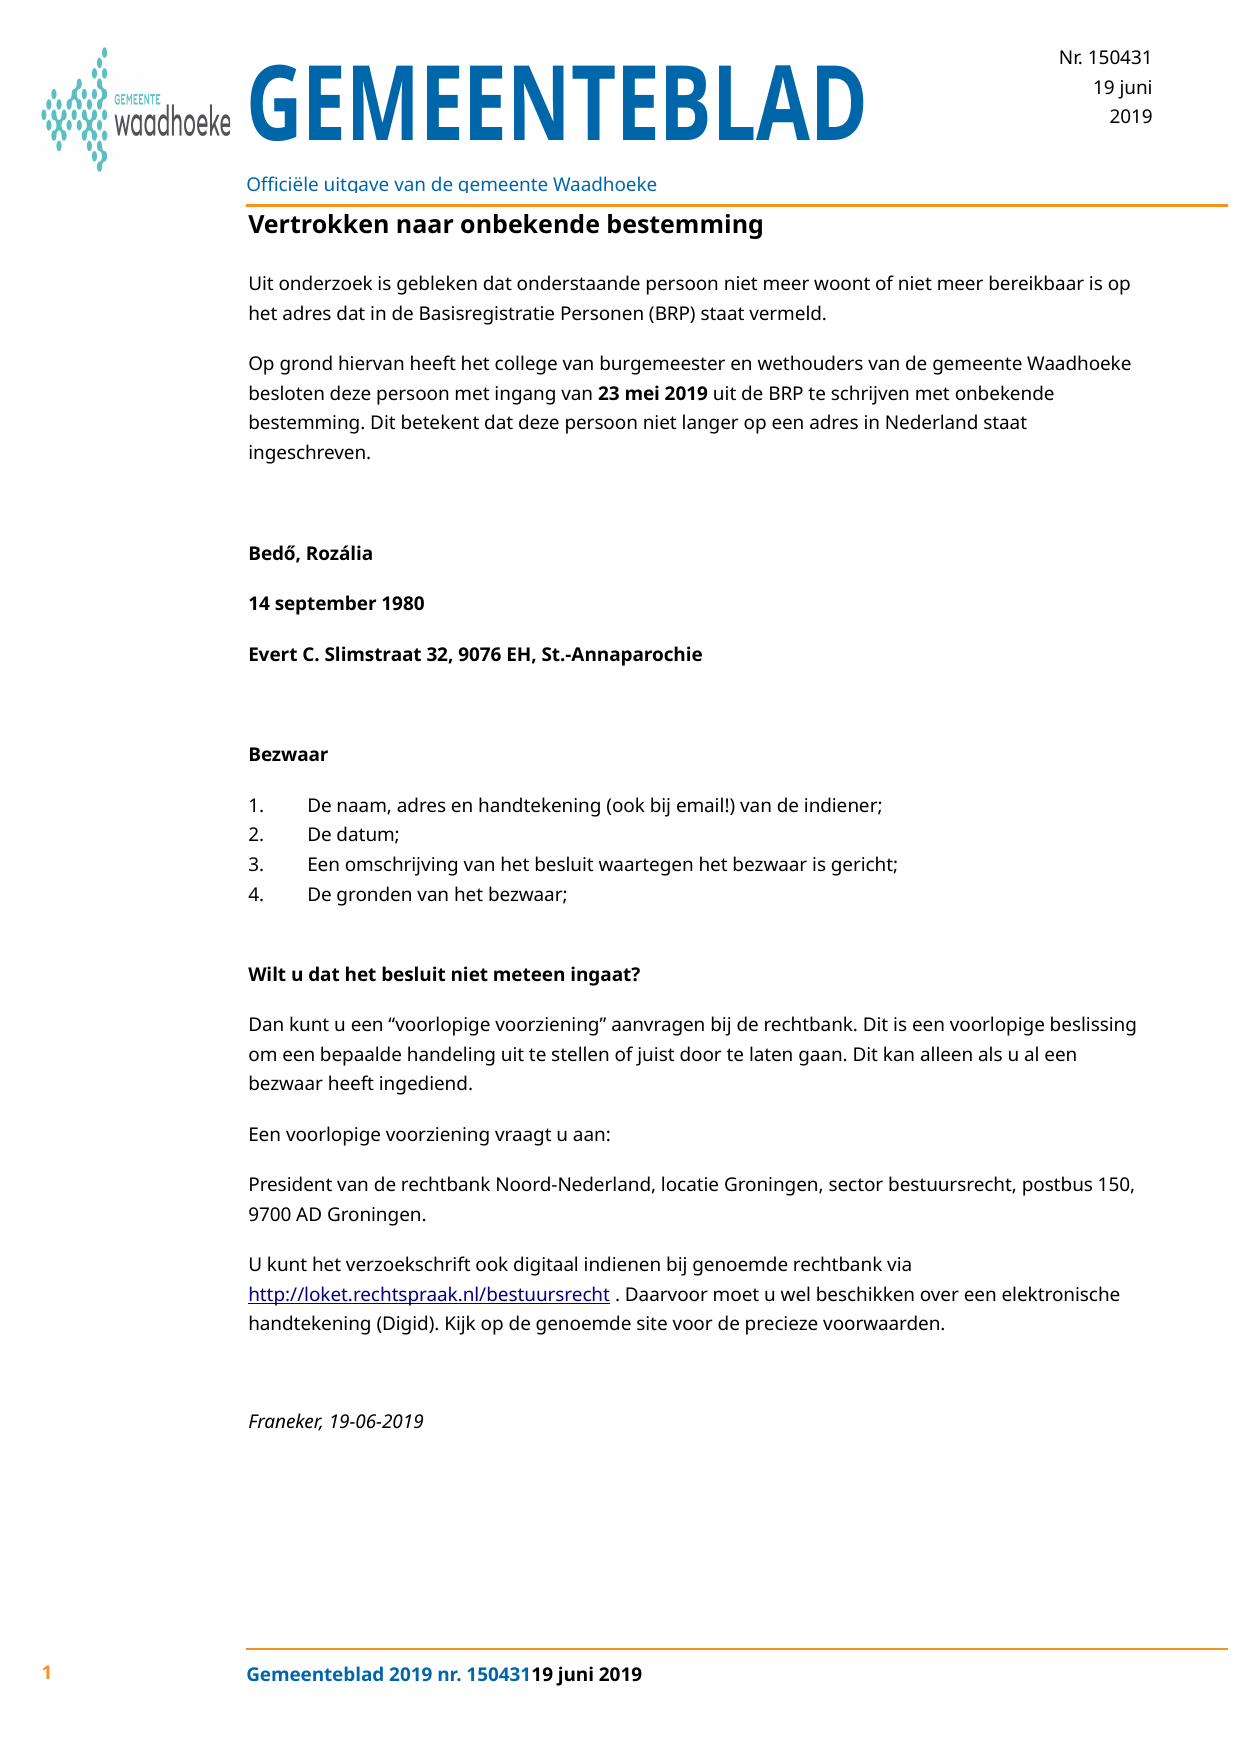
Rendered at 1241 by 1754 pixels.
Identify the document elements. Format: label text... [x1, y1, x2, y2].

text Bezwaar [248, 742, 1152, 767]
text President van de rechtbank Noord-Nederland, locatie Groningen, sector bestuursrecht, postbus 150, 9700 AD Groningen. [248, 1171, 1152, 1226]
text Bedő, Rozália [248, 540, 1152, 566]
text Een voorlopige voorziening vraagt u aan: [248, 1121, 1152, 1146]
text Uit onderzoek is gebleken dat onderstaande persoon niet meer woont of niet meer bereikbaar is op het adres dat in de Basisregistratie Personen (BRP) staat vermeld. [248, 270, 1152, 326]
text Vertrokken naar onbekende bestemming [248, 207, 1152, 241]
list De naam, adres en handtekening (ook bij email!) van de indiener; [248, 792, 1152, 818]
text Evert C. Slimstraat 32, 9076 EH, St.-Annaparochie [248, 641, 1152, 666]
list Een omschrijving van het besluit waartegen het bezwaar is gericht; [248, 851, 1152, 877]
list De gronden van het bezwaar; [248, 881, 1152, 906]
text Op grond hiervan heeft het college van burgemeester en wethouders van de gemeente Waadhoeke besloten deze persoon met ingang van 23 mei 2019 uit de BRP te schrijven met onbekende bestemming. Dit betekent dat deze persoon niet langer op een adres in Nederland staat ingeschreven. [248, 350, 1152, 465]
text 14 september 1980 [248, 590, 1152, 616]
text U kunt het verzoekschrift ook digitaal indienen bij genoemde rechtbank via http://loket.rechtspraak.nl/bestuursrecht . Daarvoor moet u wel beschikken over een elektronische handtekening (Digid). Kijk op de genoemde site voor de precieze voorwaarden. [248, 1251, 1152, 1336]
text Dan kunt u een “voorlopige voorziening” aanvragen bij de rechtbank. Dit is een voorlopige beslissing om een bepaalde handeling uit te stellen of juist door te laten gaan. Dit kan alleen als u al een bezwaar heeft ingediend. [248, 1011, 1152, 1096]
text Franeker, 19-06-2019 [248, 1408, 1152, 1434]
picture [41, 47, 231, 172]
list De datum; [248, 822, 1152, 847]
text Wilt u dat het besluit niet meteen ingaat? [248, 961, 1152, 986]
